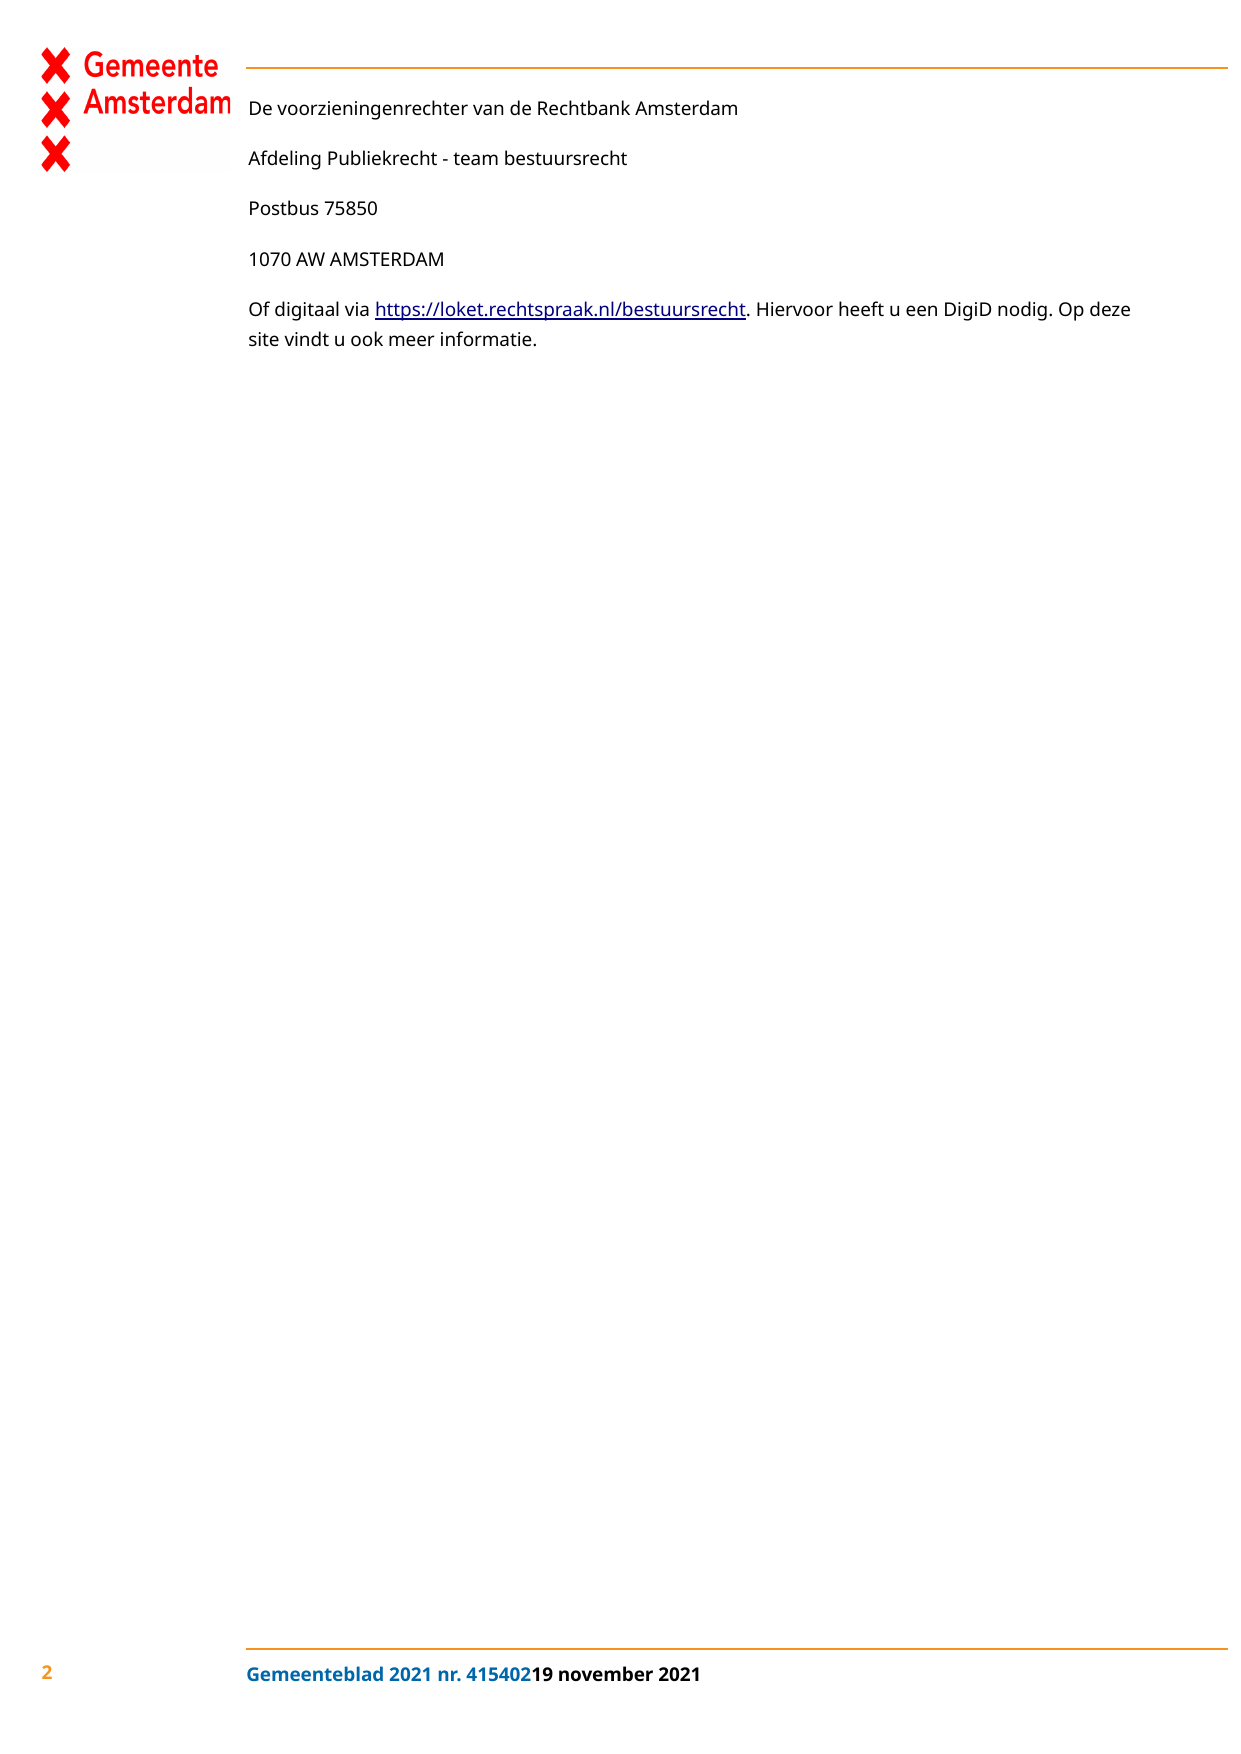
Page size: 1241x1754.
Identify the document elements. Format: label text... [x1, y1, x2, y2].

text Afdeling Publiekrecht - team bestuursrecht [248, 145, 1152, 171]
text 1070 AW AMSTERDAM [248, 246, 1152, 272]
picture [41, 47, 231, 172]
text Of digitaal via https://loket.rechtspraak.nl/bestuursrecht. Hiervoor heeft u een DigiD nodig. Op deze site vindt u ook meer informatie. [248, 296, 1152, 352]
text Postbus 75850 [248, 196, 1152, 221]
text De voorzieningenrechter van de Rechtbank Amsterdam [248, 95, 1152, 121]
